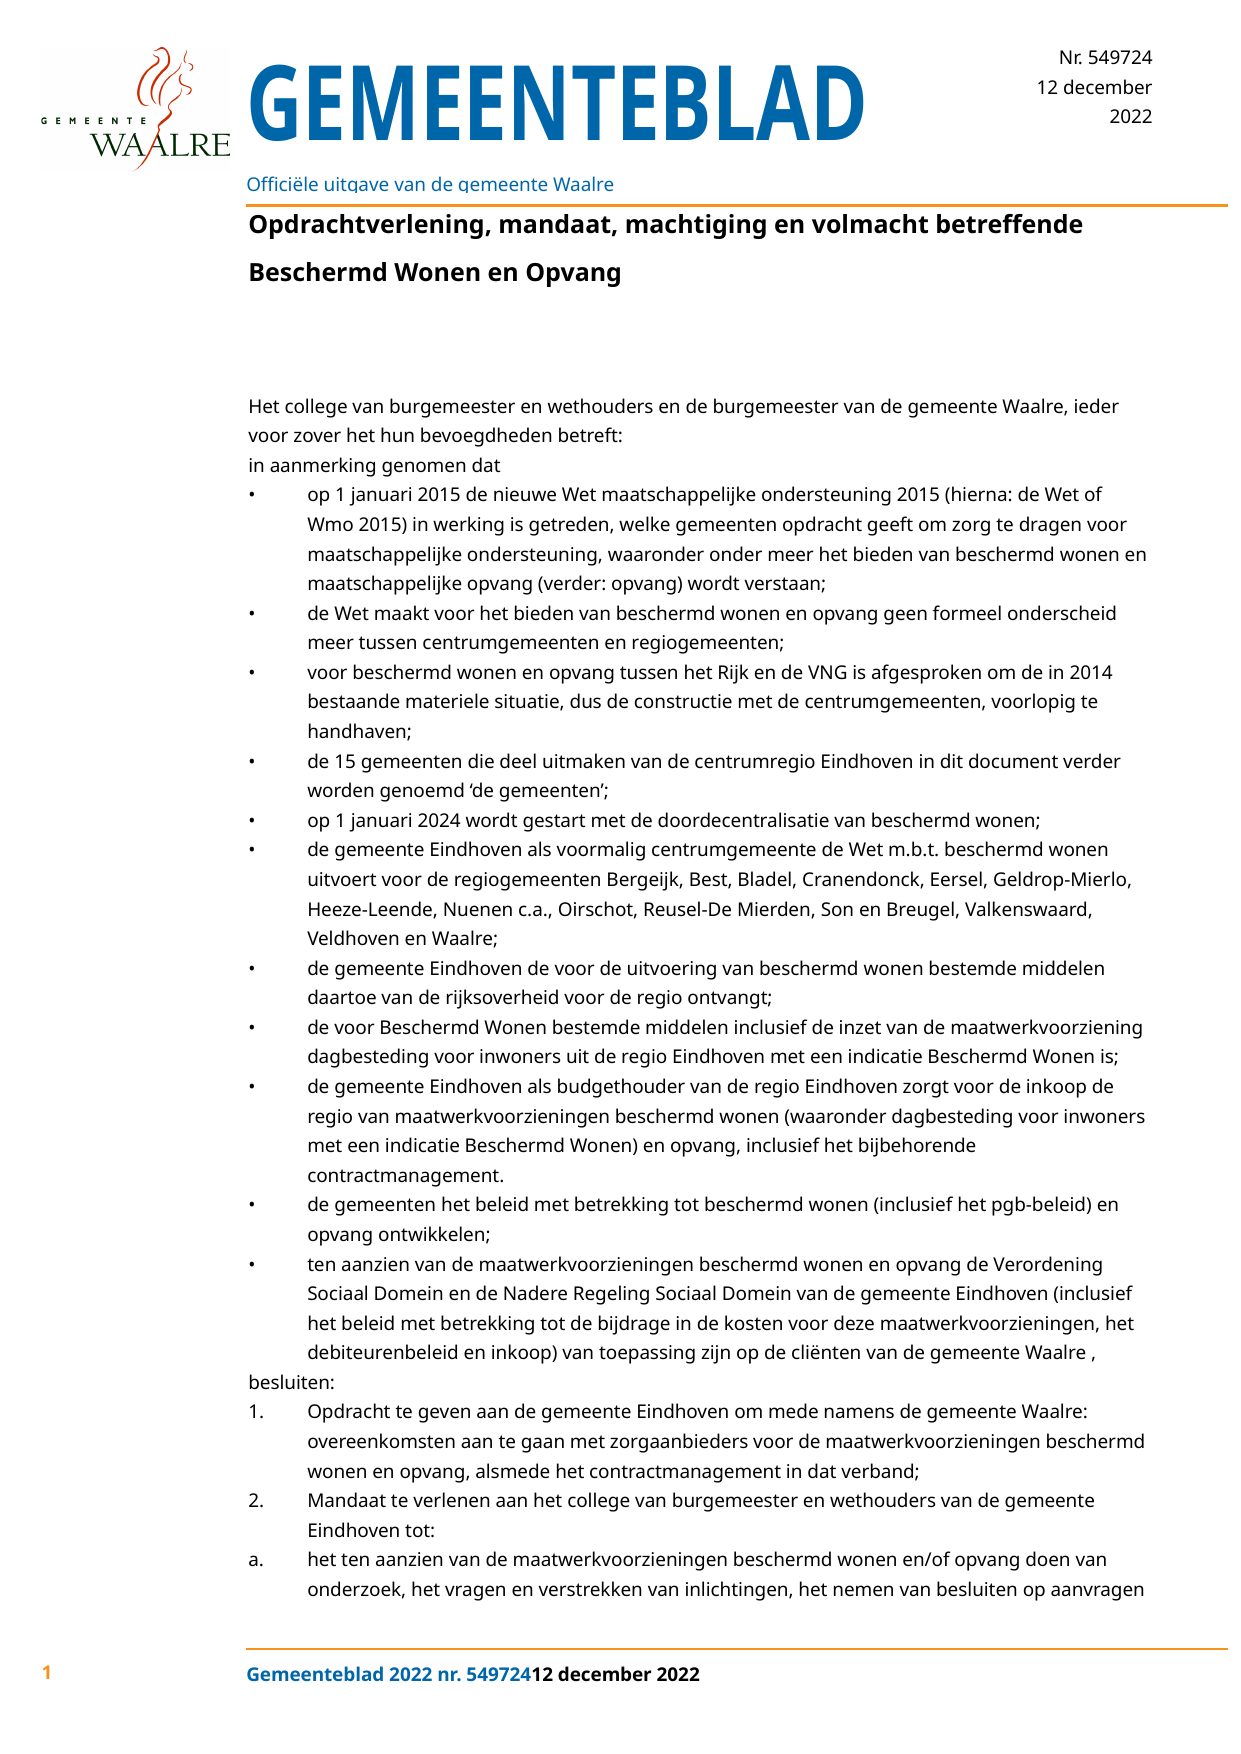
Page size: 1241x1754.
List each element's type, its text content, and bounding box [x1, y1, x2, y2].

list Mandaat te verlenen aan het college van burgemeester en wethouders van de gemeente Eindhoven tot: [248, 1487, 1152, 1543]
text Het college van burgemeester en wethouders en de burgemeester van de gemeente Waalre, ieder voor zover het hun bevoegdheden betreft: [248, 393, 1152, 448]
list het ten aanzien van de maatwerkvoorzieningen beschermd wonen en/of opvang doen van onderzoek, het vragen en verstrekken van inlichtingen, het nemen van besluiten op aanvragen [248, 1547, 1152, 1602]
list voor beschermd wonen en opvang tussen het Rijk en de VNG is afgesproken om de in 2014 bestaande materiele situatie, dus de constructie met de centrumgemeenten, voorlopig te handhaven; [248, 659, 1152, 744]
list ten aanzien van de maatwerkvoorzieningen beschermd wonen en opvang de Verordening Sociaal Domein en de Nadere Regeling Sociaal Domein van de gemeente Eindhoven (inclusief het beleid met betrekking tot de bijdrage in de kosten voor deze maatwerkvoorzieningen, het debiteurenbeleid en inkoop) van toepassing zijn op de cliënten van de gemeente Waalre , [248, 1251, 1152, 1365]
list de gemeenten het beleid met betrekking tot beschermd wonen (inclusief het pgb-beleid) en opvang ontwikkelen; [248, 1192, 1152, 1247]
list op 1 januari 2015 de nieuwe Wet maatschappelijke ondersteuning 2015 (hierna: de Wet of Wmo 2015) in werking is getreden, welke gemeenten opdracht geeft om zorg te dragen voor maatschappelijke ondersteuning, waaronder onder meer het bieden van beschermd wonen en maatschappelijke opvang (verder: opvang) wordt verstaan; [248, 482, 1152, 596]
picture [41, 47, 231, 172]
list de gemeente Eindhoven als voormalig centrumgemeente de Wet m.b.t. beschermd wonen uitvoert voor de regiogemeenten Bergeijk, Best, Bladel, Cranendonck, Eersel, Geldrop-Mierlo, Heeze-Leende, Nuenen c.a., Oirschot, Reusel-De Mierden, Son en Breugel, Valkenswaard, Veldhoven en Waalre; [248, 837, 1152, 951]
list op 1 januari 2024 wordt gestart met de doordecentralisatie van beschermd wonen; [248, 807, 1152, 833]
list de Wet maakt voor het bieden van beschermd wonen en opvang geen formeel onderscheid meer tussen centrumgemeenten en regiogemeenten; [248, 600, 1152, 655]
text in aanmerking genomen dat [248, 452, 1152, 478]
text Opdrachtverlening, mandaat, machtiging en volmacht betreffende Beschermd Wonen en Opvang [248, 207, 1152, 288]
text besluiten: [248, 1369, 1152, 1395]
list de gemeente Eindhoven de voor de uitvoering van beschermd wonen bestemde middelen daartoe van de rijksoverheid voor de regio ontvangt; [248, 955, 1152, 1010]
list de 15 gemeenten die deel uitmaken van de centrumregio Eindhoven in dit document verder worden genoemd ‘de gemeenten’; [248, 748, 1152, 803]
list de voor Beschermd Wonen bestemde middelen inclusief de inzet van de maatwerkvoorziening dagbesteding voor inwoners uit de regio Eindhoven met een indicatie Beschermd Wonen is; [248, 1014, 1152, 1069]
list de gemeente Eindhoven als budgethouder van de regio Eindhoven zorgt voor de inkoop de regio van maatwerkvoorzieningen beschermd wonen (waaronder dagbesteding voor inwoners met een indicatie Beschermd Wonen) en opvang, inclusief het bijbehorende contractmanagement. [248, 1073, 1152, 1188]
list Opdracht te geven aan de gemeente Eindhoven om mede namens de gemeente Waalre: overeenkomsten aan te gaan met zorgaanbieders voor de maatwerkvoorzieningen beschermd wonen en opvang, alsmede het contractmanagement in dat verband; [248, 1399, 1152, 1484]
